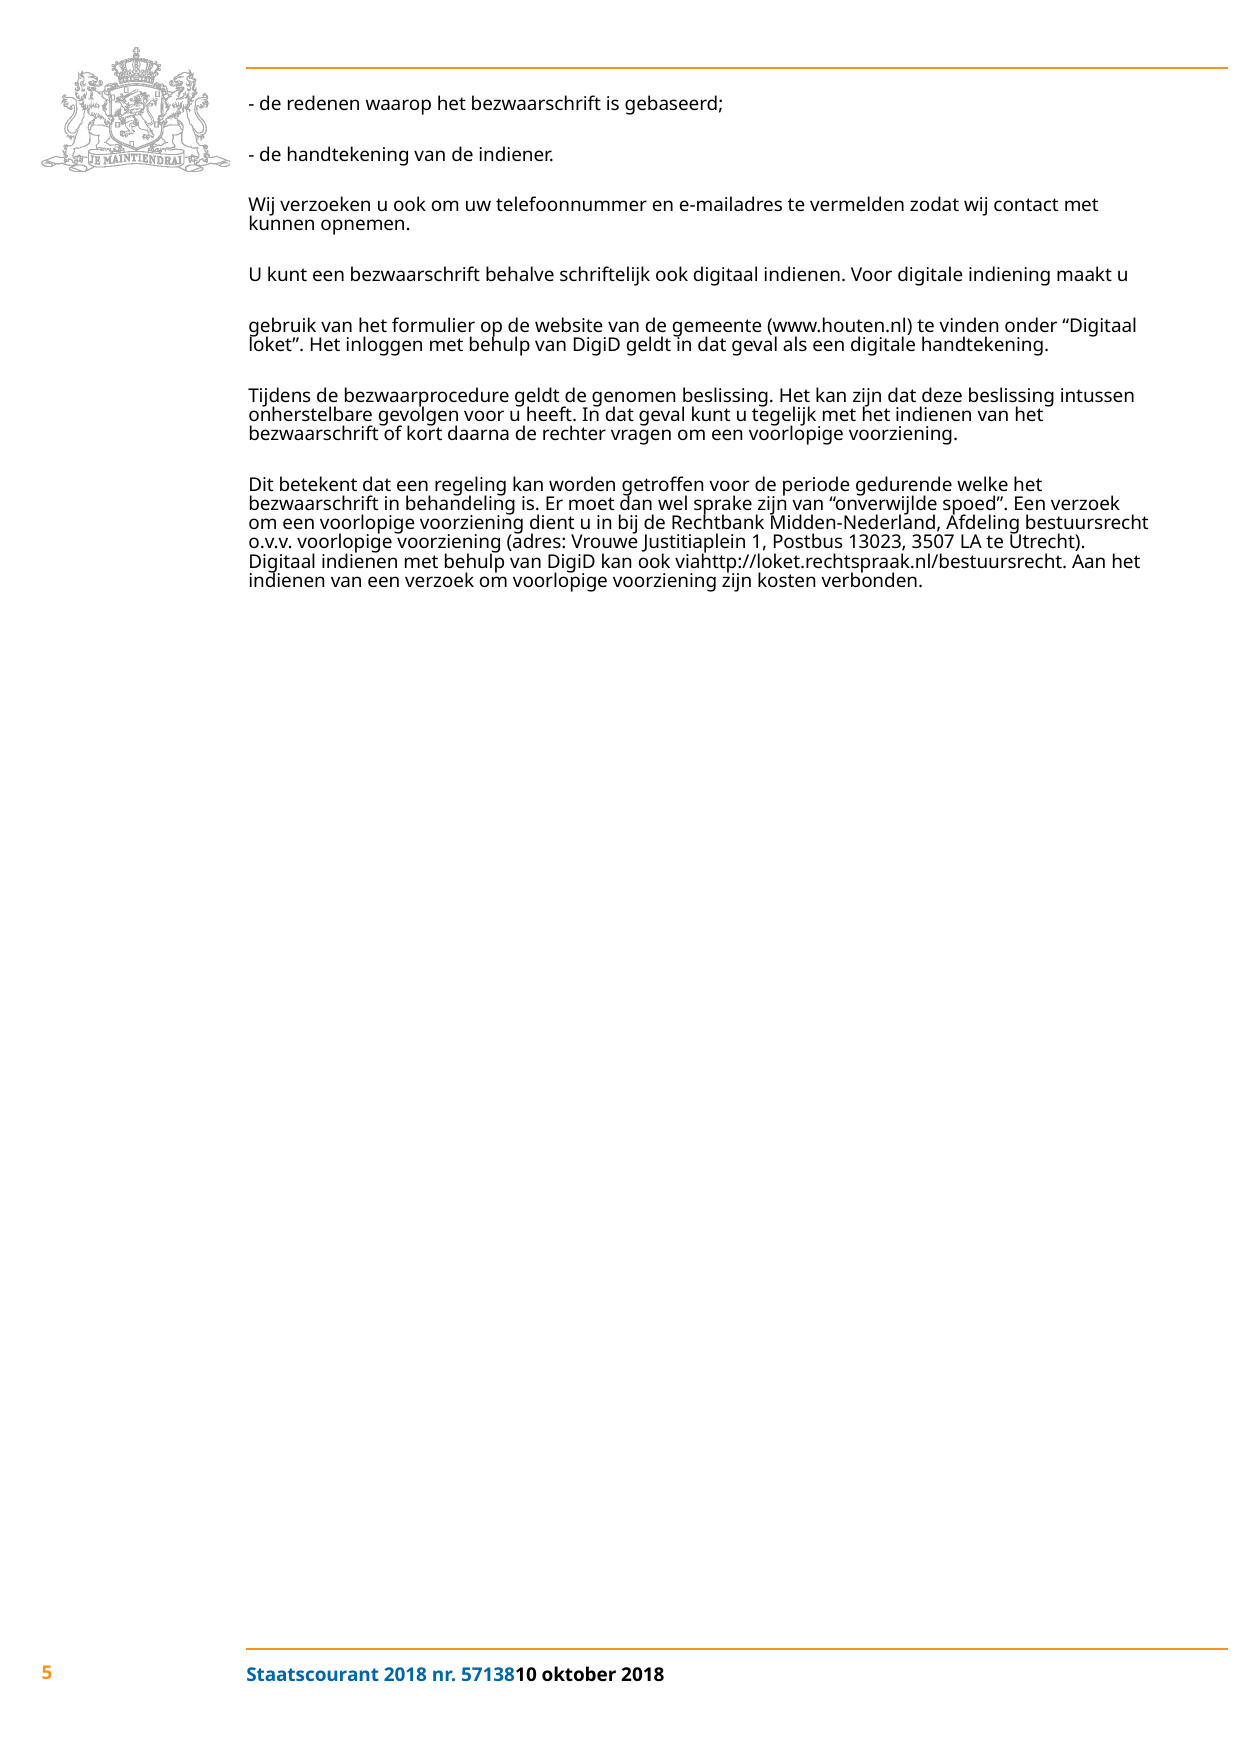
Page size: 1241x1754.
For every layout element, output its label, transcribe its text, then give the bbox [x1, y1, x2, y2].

text - de handtekening van de indiener. [248, 146, 1152, 165]
picture [41, 47, 231, 172]
text Wij verzoeken u ook om uw telefoonnummer en e-mailadres te vermelden zodat wij contact met kunnen opnemen. [248, 196, 1152, 235]
text Tijdens de bezwaarprocedure geldt de genomen beslissing. Het kan zijn dat deze beslissing intussen onherstelbare gevolgen voor u heeft. In dat geval kunt u tegelijk met het indienen van het bezwaarschrift of kort daarna de rechter vragen om een voorlopige voorziening. [248, 387, 1152, 444]
text Dit betekent dat een regeling kan worden getroffen voor de periode gedurende welke het bezwaarschrift in behandeling is. Er moet dan wel sprake zijn van “onverwijlde spoed”. Een verzoek om een voorlopige voorziening dient u in bij de Rechtbank Midden-Nederland, Afdeling bestuursrecht o.v.v. voorlopige voorziening (adres: Vrouwe Justitiaplein 1, Postbus 13023, 3507 LA te Utrecht). Digitaal indienen met behulp van DigiD kan ook viahttp://loket.rechtspraak.nl/bestuursrecht. Aan het indienen van een verzoek om voorlopige voorziening zijn kosten verbonden. [248, 476, 1152, 591]
text U kunt een bezwaarschrift behalve schriftelijk ook digitaal indienen. Voor digitale indiening maakt u [248, 266, 1152, 285]
text - de redenen waarop het bezwaarschrift is gebaseerd; [248, 95, 1152, 114]
text gebruik van het formulier op de website van de gemeente (www.houten.nl) te vinden onder “Digitaal loket”. Het inloggen met behulp van DigiD geldt in dat geval als een digitale handtekening. [248, 317, 1152, 355]
